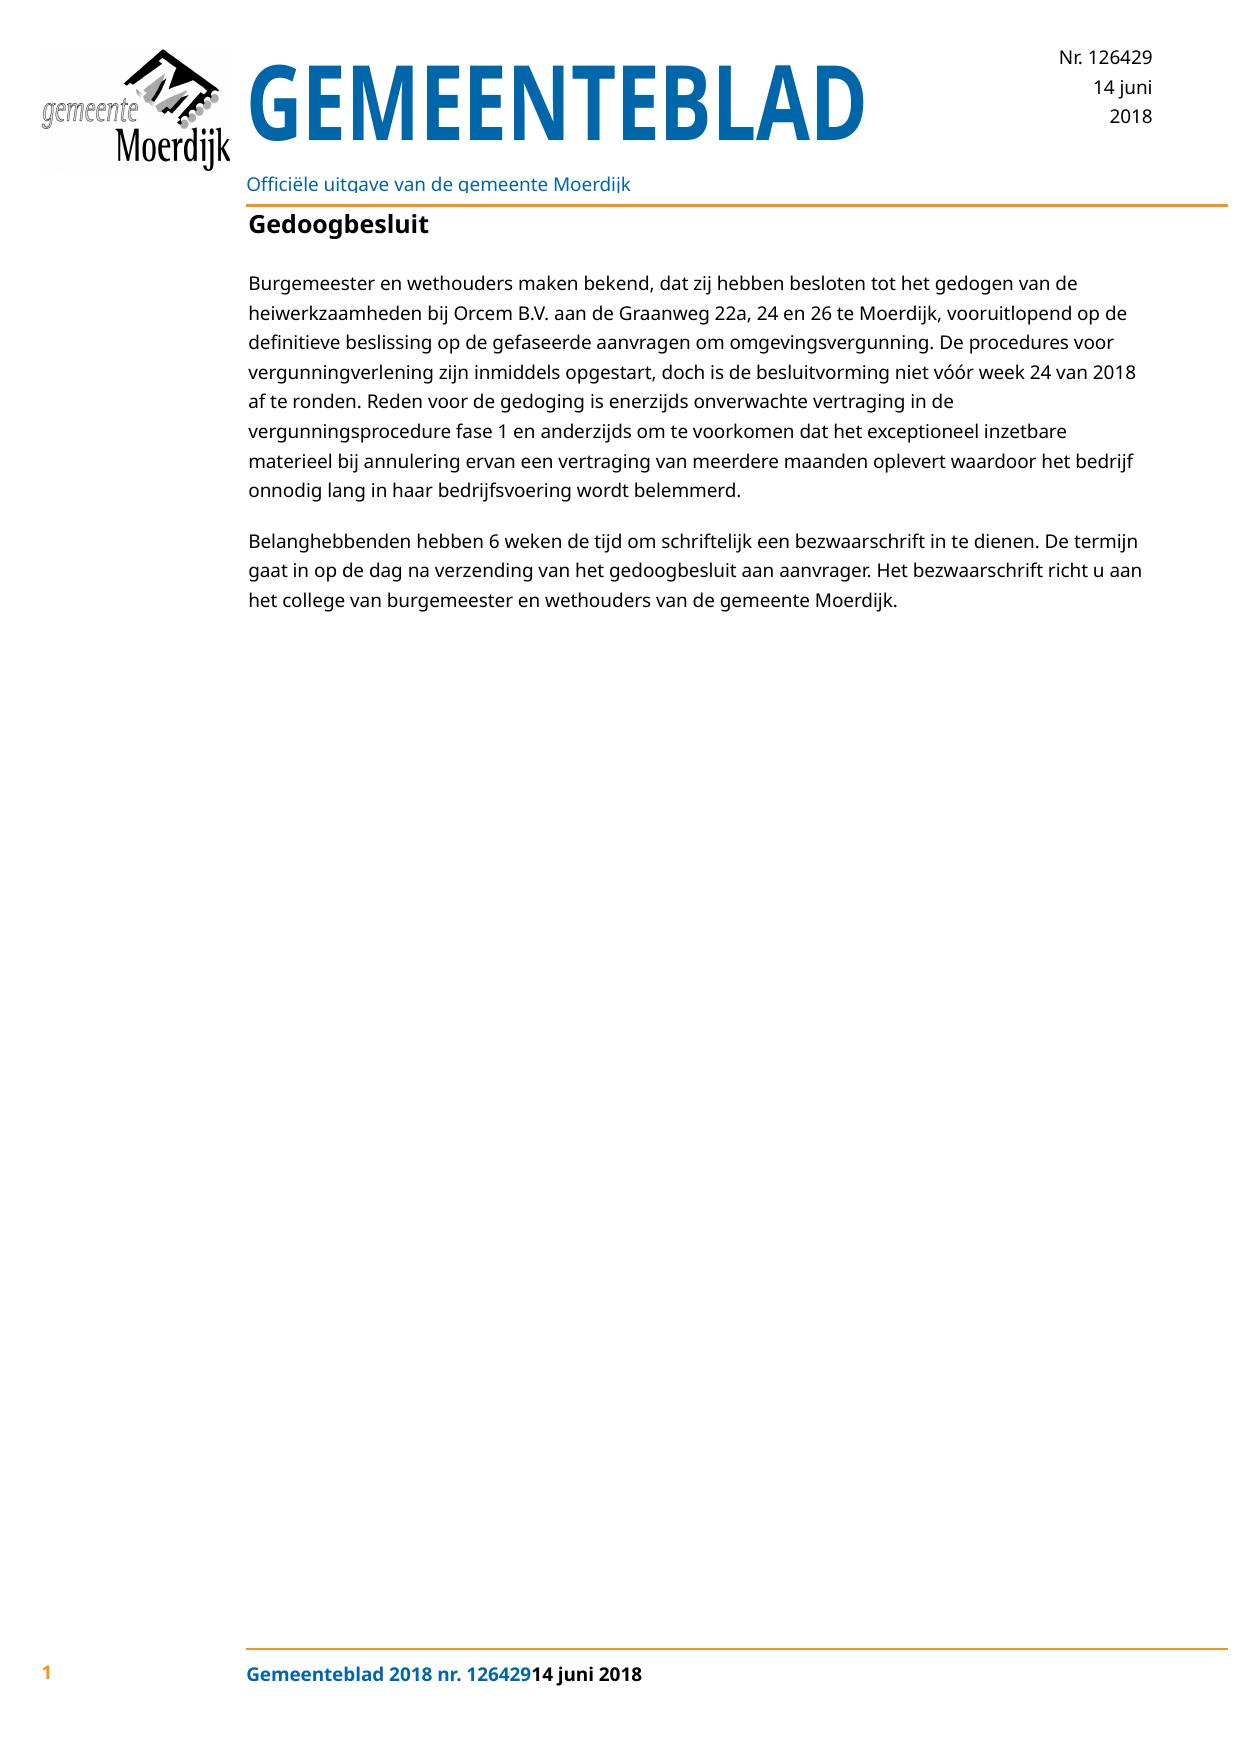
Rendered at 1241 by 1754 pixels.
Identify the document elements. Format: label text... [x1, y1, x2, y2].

text Gedoogbesluit [248, 207, 1152, 241]
text Belanghebbenden hebben 6 weken de tijd om schriftelijk een bezwaarschrift in te dienen. De termijn gaat in op de dag na verzending van het gedoogbesluit aan aanvrager. Het bezwaarschrift richt u aan het college van burgemeester en wethouders van de gemeente Moerdijk. [248, 528, 1152, 613]
picture [41, 47, 231, 172]
text Burgemeester en wethouders maken bekend, dat zij hebben besloten tot het gedogen van de heiwerkzaamheden bij Orcem B.V. aan de Graanweg 22a, 24 en 26 te Moerdijk, vooruitlopend op de definitieve beslissing op de gefaseerde aanvragen om omgevingsvergunning. De procedures voor vergunningverlening zijn inmiddels opgestart, doch is de besluitvorming niet vóór week 24 van 2018 af te ronden. Reden voor de gedoging is enerzijds onverwachte vertraging in de vergunningsprocedure fase 1 en anderzijds om te voorkomen dat het exceptioneel inzetbare materieel bij annulering ervan een vertraging van meerdere maanden oplevert waardoor het bedrijf onnodig lang in haar bedrijfsvoering wordt belemmerd. [248, 270, 1152, 503]
